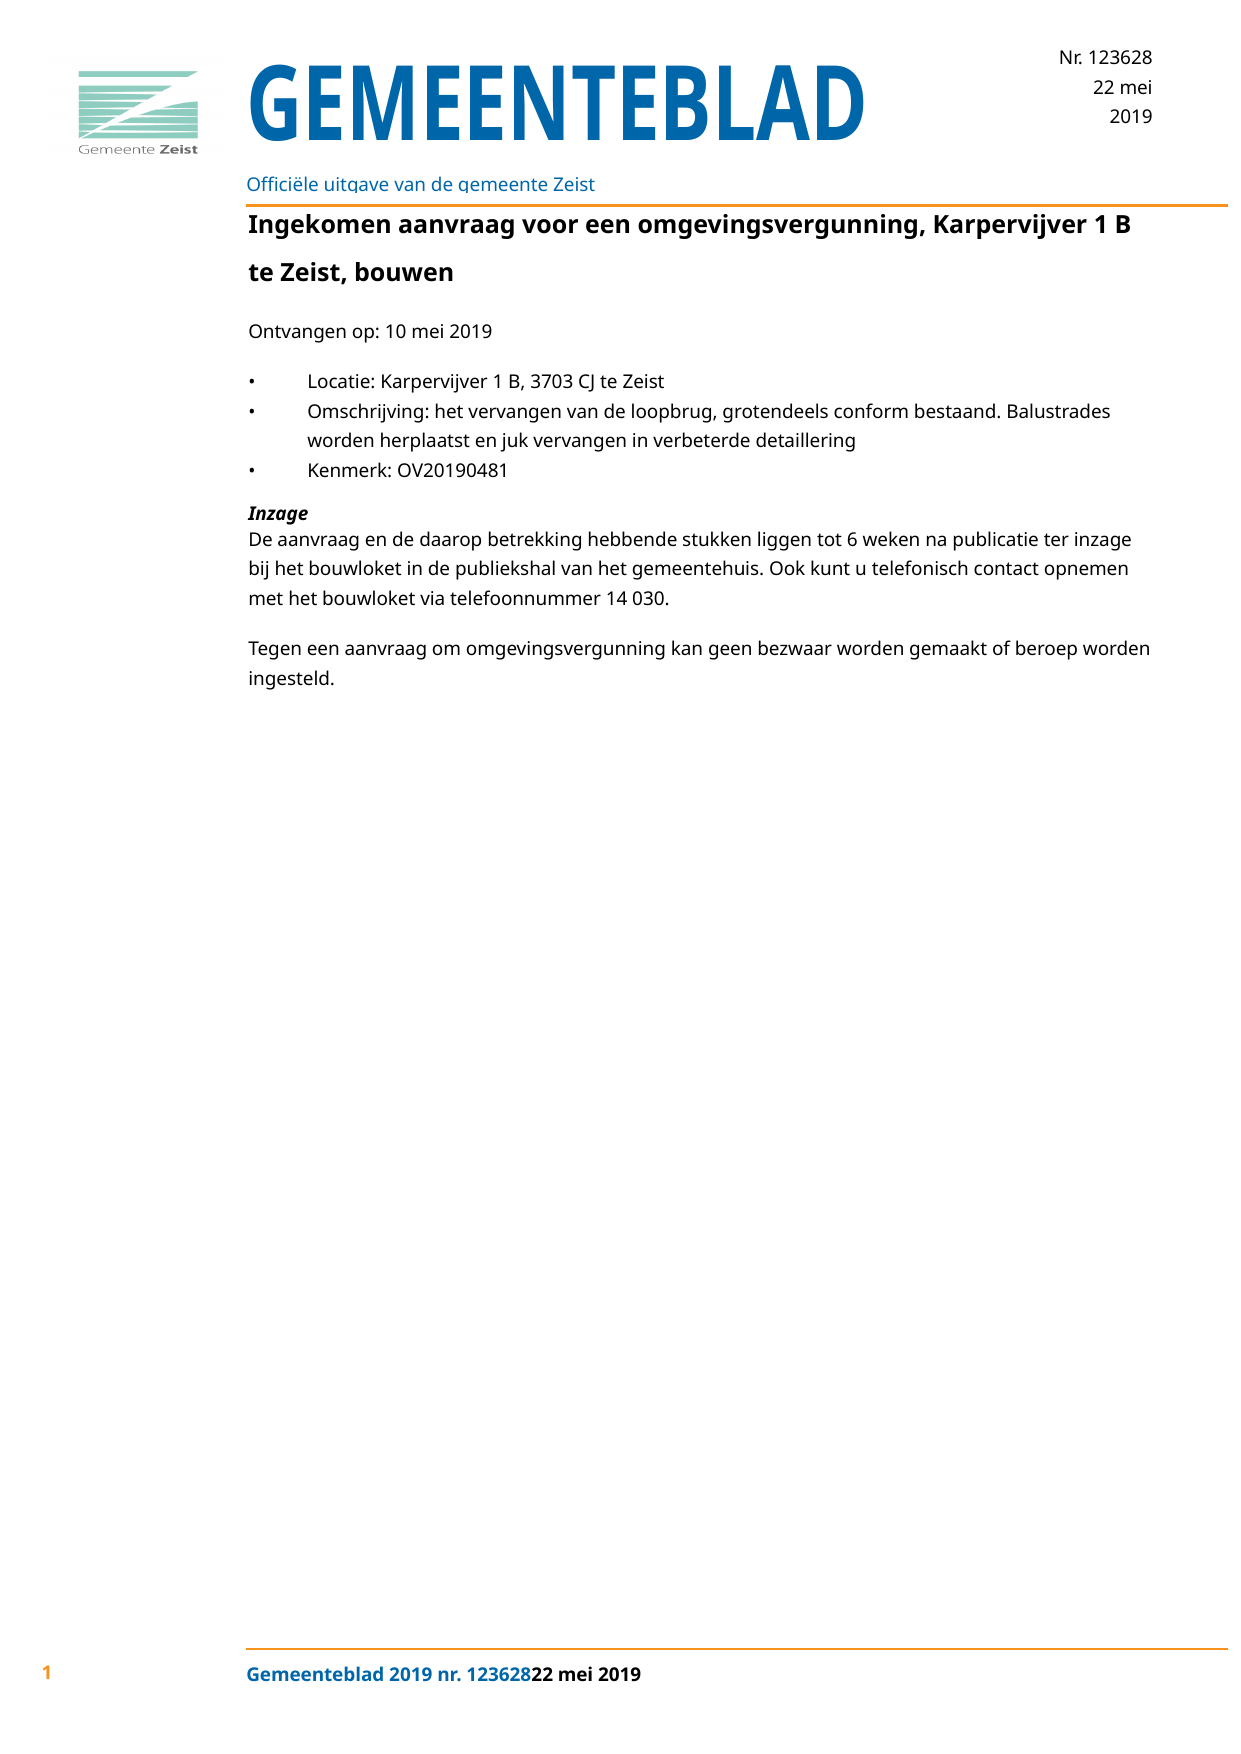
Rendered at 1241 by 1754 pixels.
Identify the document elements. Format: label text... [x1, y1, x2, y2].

text Inzage [248, 500, 1152, 526]
text Ontvangen op: 10 mei 2019 [248, 318, 1152, 344]
list Locatie: Karpervijver 1 B, 3703 CJ te Zeist [248, 368, 1152, 394]
picture [41, 47, 231, 172]
list Omschrijving: het vervangen van de loopbrug, grotendeels conform bestaand. Balustrades worden herplaatst en juk vervangen in verbeterde detaillering [248, 398, 1152, 453]
text Ingekomen aanvraag voor een omgevingsvergunning, Karpervijver 1 B te Zeist, bouwen [248, 207, 1152, 288]
list Kenmerk: OV20190481 [248, 457, 1152, 483]
text De aanvraag en de daarop betrekking hebbende stukken liggen tot 6 weken na publicatie ter inzage bij het bouwloket in de publiekshal van het gemeentehuis. Ook kunt u telefonisch contact opnemen met het bouwloket via telefoonnummer 14 030. [248, 526, 1152, 611]
text Tegen een aanvraag om omgevingsvergunning kan geen bezwaar worden gemaakt of beroep worden ingesteld. [248, 636, 1152, 691]
